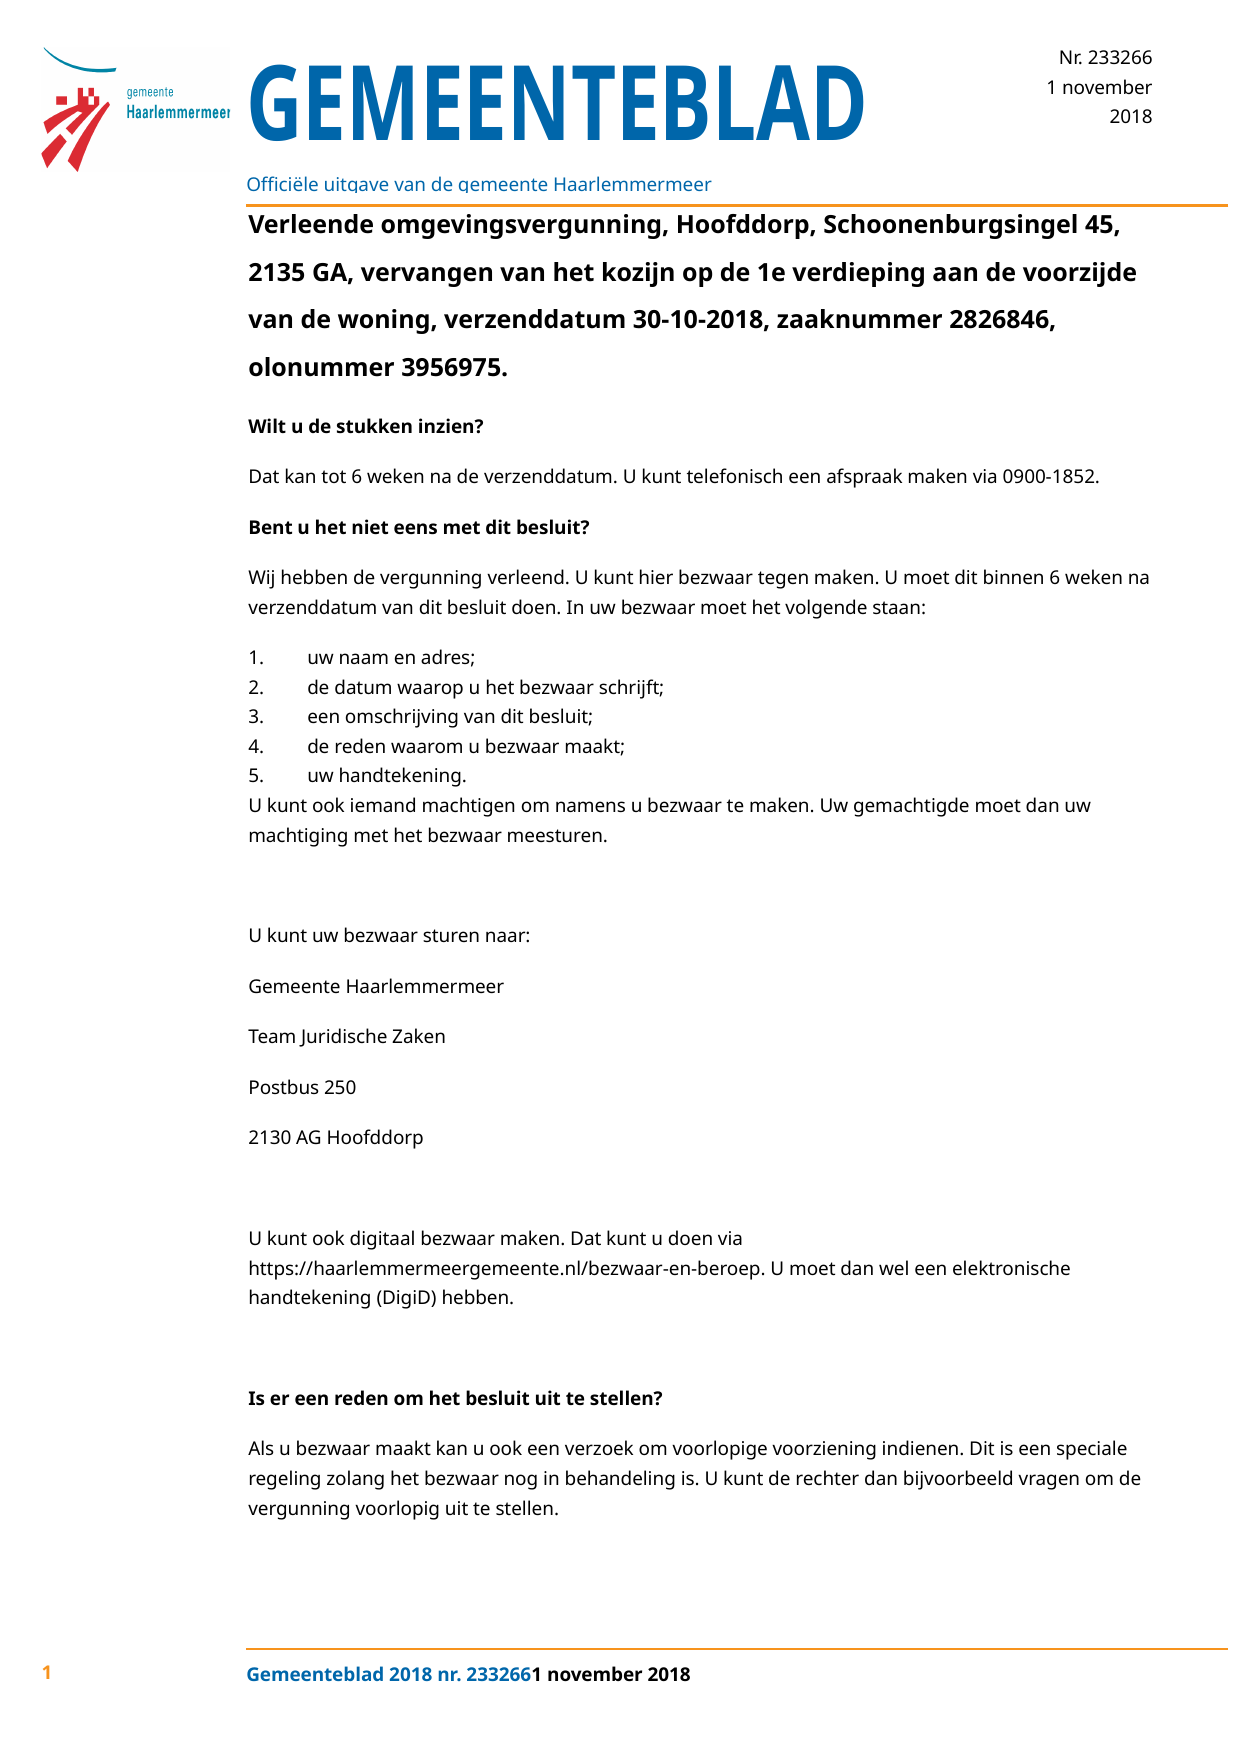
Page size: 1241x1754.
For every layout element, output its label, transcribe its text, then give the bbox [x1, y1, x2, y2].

text U kunt ook iemand machtigen om namens u bezwaar te maken. Uw gemachtigde moet dan uw machtiging met het bezwaar meesturen. [248, 792, 1152, 848]
text Team Juridische Zaken [248, 1023, 1152, 1049]
list uw handtekening. [248, 763, 1152, 788]
text Postbus 250 [248, 1074, 1152, 1100]
picture [41, 47, 231, 172]
list de reden waarom u bezwaar maakt; [248, 733, 1152, 759]
text U kunt uw bezwaar sturen naar: [248, 923, 1152, 948]
text Als u bezwaar maakt kan u ook een verzoek om voorlopige voorziening indienen. Dit is een speciale regeling zolang het bezwaar nog in behandeling is. U kunt de rechter dan bijvoorbeeld vragen om de vergunning voorlopig uit te stellen. [248, 1436, 1152, 1521]
text Is er een reden om het besluit uit te stellen? [248, 1385, 1152, 1411]
list uw naam en adres; [248, 644, 1152, 670]
list de datum waarop u het bezwaar schrijft; [248, 674, 1152, 700]
text Dat kan tot 6 weken na de verzenddatum. U kunt telefonisch een afspraak maken via 0900-1852. [248, 463, 1152, 489]
list een omschrijving van dit besluit; [248, 703, 1152, 729]
text Verleende omgevingsvergunning, Hoofddorp, Schoonenburgsingel 45, 2135 GA, vervangen van het kozijn op de 1e verdieping aan de voorzijde van de woning, verzenddatum 30-10-2018, zaaknummer 2826846, olonummer 3956975. [248, 207, 1152, 384]
text Wij hebben de vergunning verleend. U kunt hier bezwaar tegen maken. U moet dit binnen 6 weken na verzenddatum van dit besluit doen. In uw bezwaar moet het volgende staan: [248, 564, 1152, 620]
text Bent u het niet eens met dit besluit? [248, 514, 1152, 540]
text Wilt u de stukken inzien? [248, 413, 1152, 439]
text Gemeente Haarlemmermeer [248, 973, 1152, 999]
text U kunt ook digitaal bezwaar maken. Dat kunt u doen via https://haarlemmermeergemeente.nl/bezwaar-en-beroep. U moet dan wel een elektronische handtekening (DigiD) hebben. [248, 1225, 1152, 1310]
text 2130 AG Hoofddorp [248, 1124, 1152, 1150]
